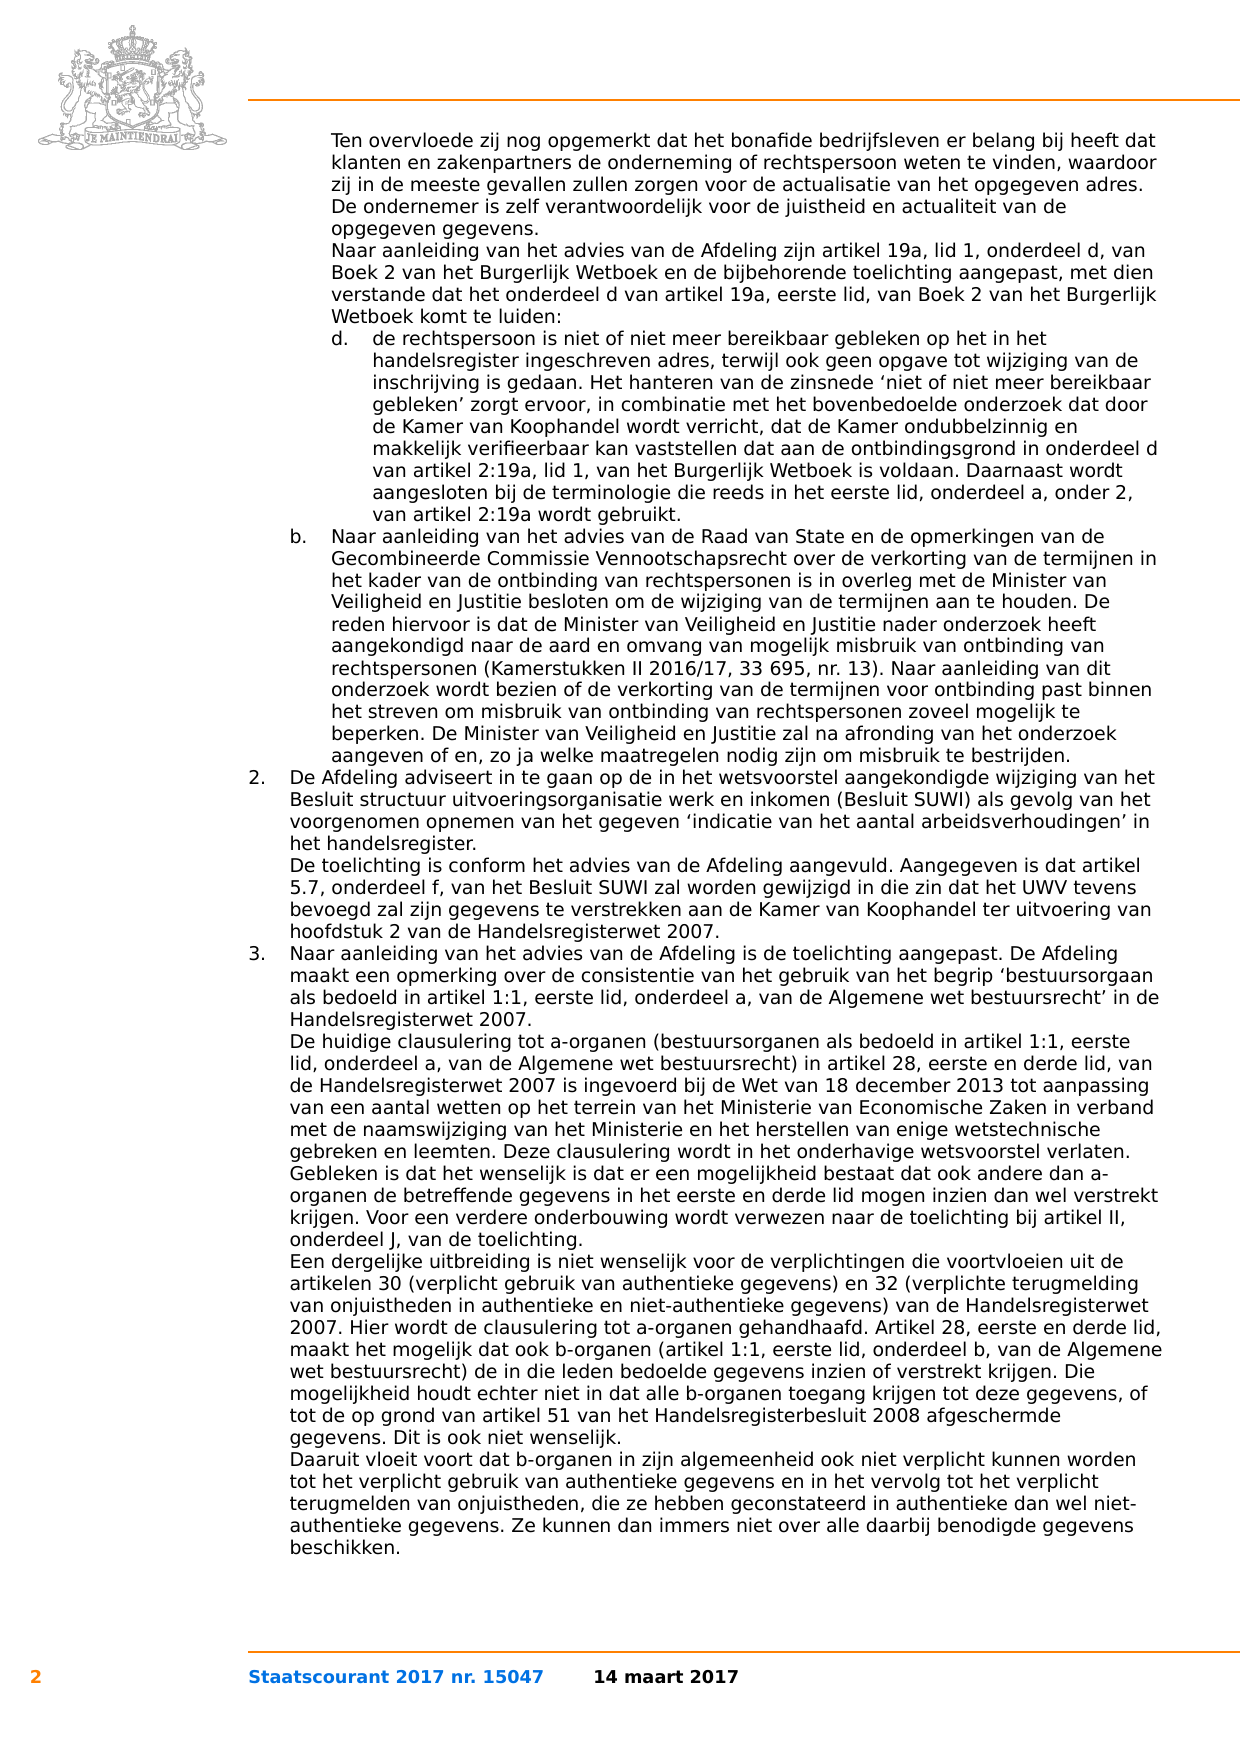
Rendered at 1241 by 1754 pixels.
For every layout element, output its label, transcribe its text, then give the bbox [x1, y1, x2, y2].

text Naar aanleiding van het advies van de Afdeling zijn artikel 19a, lid 1, onderdeel d, van Boek 2 van het Burgerlijk Wetboek en de bijbehorende toelichting aangepast, met dien verstande dat het onderdeel d van artikel 19a, eerste lid, van Boek 2 van het Burgerlijk Wetboek komt te luiden: [331, 240, 1163, 328]
text 3. Naar aanleiding van het advies van de Afdeling is de toelichting aangepast. De Afdeling maakt een opmerking over de consistentie van het gebruik van het begrip ‘bestuursorgaan als bedoeld in artikel 1:1, eerste lid, onderdeel a, van de Algemene wet bestuursrecht’ in de Handelsregisterwet 2007. [248, 943, 1163, 1031]
text 2. De Afdeling adviseert in te gaan op de in het wetsvoorstel aangekondigde wijziging van het Besluit structuur uitvoeringsorganisatie werk en inkomen (Besluit SUWI) als gevolg van het voorgenomen opnemen van het gegeven ‘indicatie van het aantal arbeidsverhoudingen’ in het handelsregister. [248, 767, 1163, 855]
text Ten overvloede zij nog opgemerkt dat het bonafide bedrijfsleven er belang bij heeft dat klanten en zakenpartners de onderneming of rechtspersoon weten te vinden, waardoor zij in de meeste gevallen zullen zorgen voor de actualisatie van het opgegeven adres. De ondernemer is zelf verantwoordelijk voor de juistheid en actualiteit van de opgegeven gegevens. [331, 130, 1163, 240]
text De huidige clausulering tot a-organen (bestuursorganen als bedoeld in artikel 1:1, eerste lid, onderdeel a, van de Algemene wet bestuursrecht) in artikel 28, eerste en derde lid, van de Handelsregisterwet 2007 is ingevoerd bij de Wet van 18 december 2013 tot aanpassing van een aantal wetten op het terrein van het Ministerie van Economische Zaken in verband met de naamswijziging van het Ministerie en het herstellen van enige wetstechnische gebreken en leemten. Deze clausulering wordt in het onderhavige wetsvoorstel verlaten. Gebleken is dat het wenselijk is dat er een mogelijkheid bestaat dat ook andere dan a-organen de betreffende gegevens in het eerste en derde lid mogen inzien dan wel verstrekt krijgen. Voor een verdere onderbouwing wordt verwezen naar de toelichting bij artikel II, onderdeel J, van de toelichting. [289, 1031, 1163, 1251]
text d. de rechtspersoon is niet of niet meer bereikbaar gebleken op het in het handelsregister ingeschreven adres, terwijl ook geen opgave tot wijziging van de inschrijving is gedaan. Het hanteren van de zinsnede ‘niet of niet meer bereikbaar gebleken’ zorgt ervoor, in combinatie met het bovenbedoelde onderzoek dat door de Kamer van Koophandel wordt verricht, dat de Kamer ondubbelzinnig en makkelijk verifieerbaar kan vaststellen dat aan de ontbindingsgrond in onderdeel d van artikel 2:19a, lid 1, van het Burgerlijk Wetboek is voldaan. Daarnaast wordt aangesloten bij de terminologie die reeds in het eerste lid, onderdeel a, onder 2, van artikel 2:19a wordt gebruikt. [331, 328, 1163, 526]
text Een dergelijke uitbreiding is niet wenselijk voor de verplichtingen die voortvloeien uit de artikelen 30 (verplicht gebruik van authentieke gegevens) en 32 (verplichte terugmelding van onjuistheden in authentieke en niet-authentieke gegevens) van de Handelsregisterwet 2007. Hier wordt de clausulering tot a-organen gehandhaafd. Artikel 28, eerste en derde lid, maakt het mogelijk dat ook b-organen (artikel 1:1, eerste lid, onderdeel b, van de Algemene wet bestuursrecht) de in die leden bedoelde gegevens inzien of verstrekt krijgen. Die mogelijkheid houdt echter niet in dat alle b-organen toegang krijgen tot deze gegevens, of tot de op grond van artikel 51 van het Handelsregisterbesluit 2008 afgeschermde gegevens. Dit is ook niet wenselijk. [289, 1251, 1163, 1449]
text Daaruit vloeit voort dat b-organen in zijn algemeenheid ook niet verplicht kunnen worden tot het verplicht gebruik van authentieke gegevens en in het vervolg tot het verplicht terugmelden van onjuistheden, die ze hebben geconstateerd in authentieke dan wel niet-authentieke gegevens. Ze kunnen dan immers niet over alle daarbij benodigde gegevens beschikken. [289, 1449, 1163, 1558]
picture [38, 25, 227, 150]
text De toelichting is conform het advies van de Afdeling aangevuld. Aangegeven is dat artikel 5.7, onderdeel f, van het Besluit SUWI zal worden gewijzigd in die zin dat het UWV tevens bevoegd zal zijn gegevens te verstrekken aan de Kamer van Koophandel ter uitvoering van hoofdstuk 2 van de Handelsregisterwet 2007. [289, 855, 1163, 943]
text b. Naar aanleiding van het advies van de Raad van State en de opmerkingen van de Gecombineerde Commissie Vennootschapsrecht over de verkorting van de termijnen in het kader van de ontbinding van rechtspersonen is in overleg met de Minister van Veiligheid en Justitie besloten om de wijziging van de termijnen aan te houden. De reden hiervoor is dat de Minister van Veiligheid en Justitie nader onderzoek heeft aangekondigd naar de aard en omvang van mogelijk misbruik van ontbinding van rechtspersonen (Kamerstukken II 2016/17, 33 695, nr. 13). Naar aanleiding van dit onderzoek wordt bezien of de verkorting van de termijnen voor ontbinding past binnen het streven om misbruik van ontbinding van rechtspersonen zoveel mogelijk te beperken. De Minister van Veiligheid en Justitie zal na afronding van het onderzoek aangeven of en, zo ja welke maatregelen nodig zijn om misbruik te bestrijden. [289, 526, 1163, 767]
